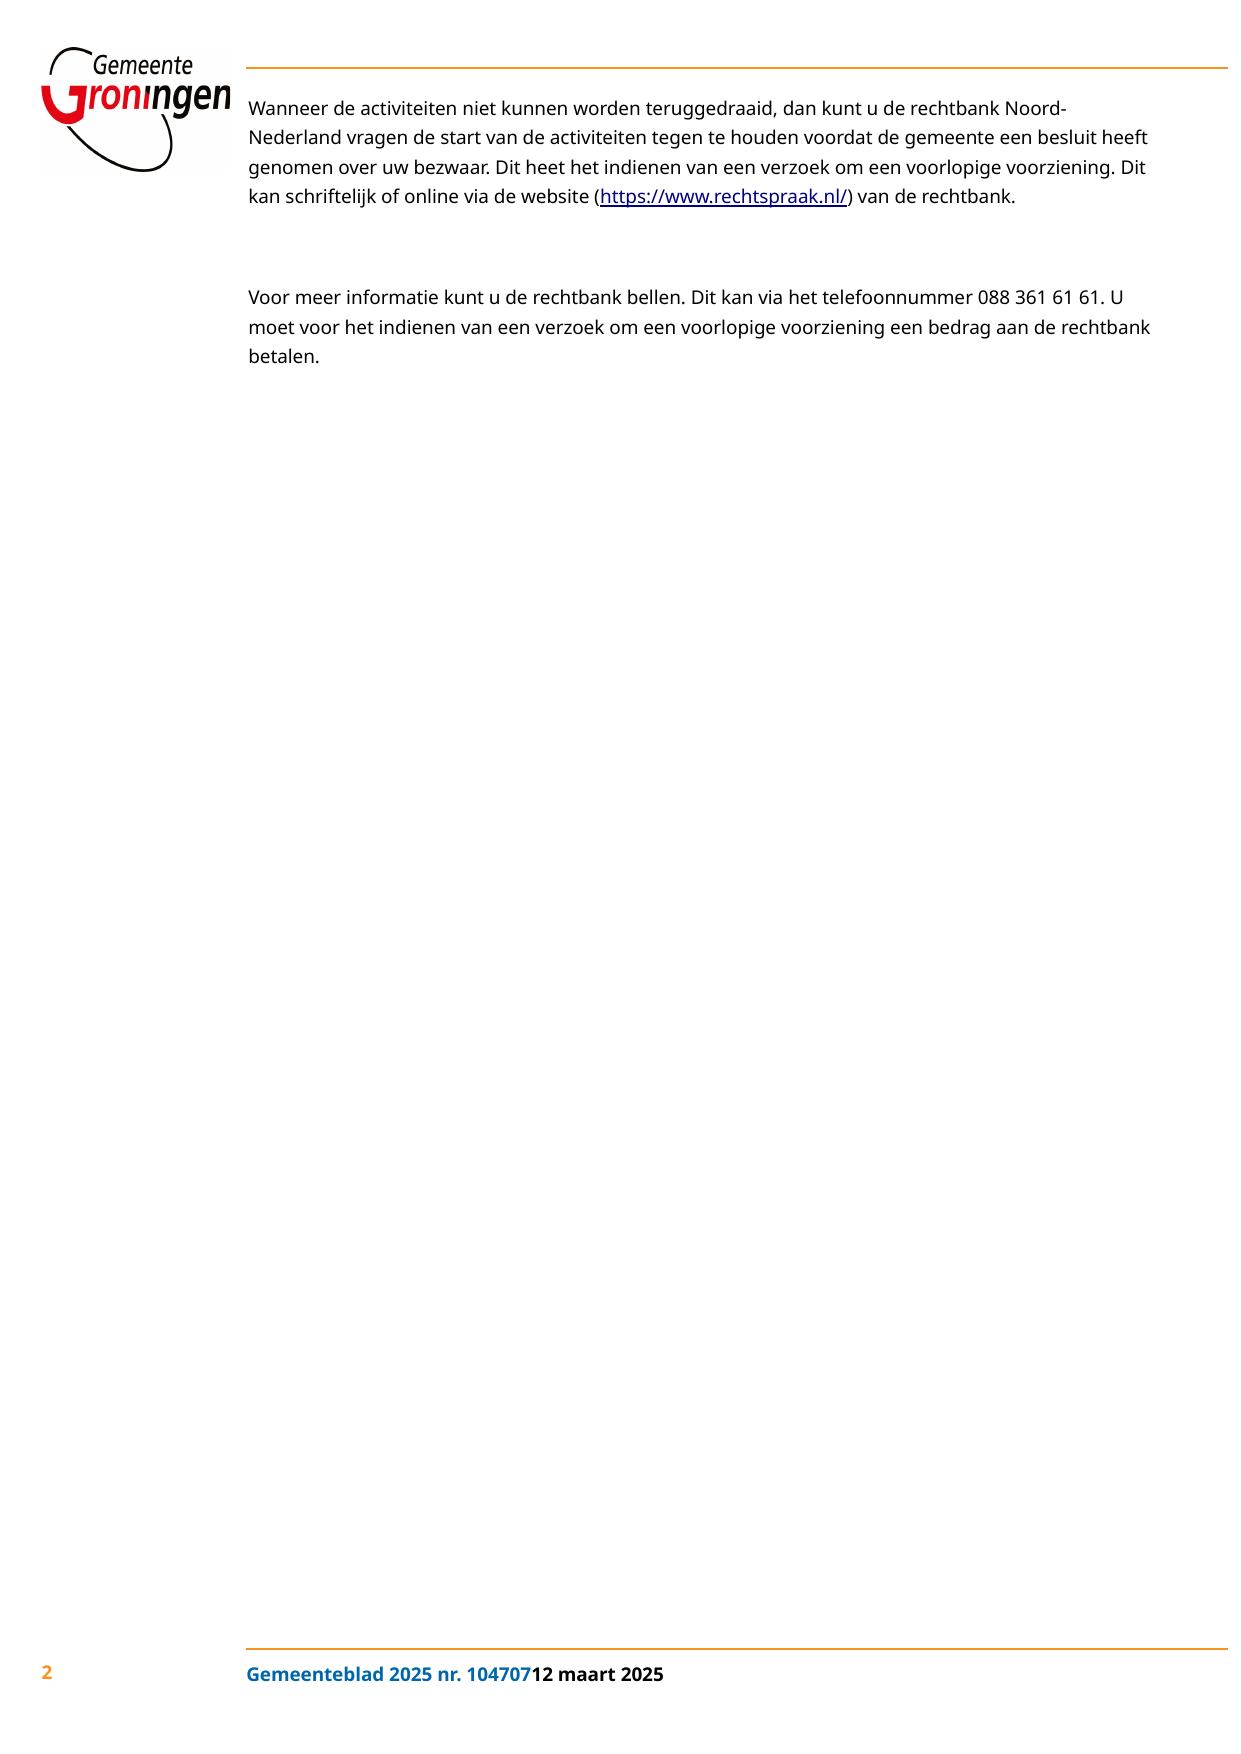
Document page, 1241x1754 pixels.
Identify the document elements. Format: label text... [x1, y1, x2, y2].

text Wanneer de activiteiten niet kunnen worden teruggedraaid, dan kunt u de rechtbank Noord-Nederland vragen de start van de activiteiten tegen te houden voordat de gemeente een besluit heeft genomen over uw bezwaar. Dit heet het indienen van een verzoek om een voorlopige voorziening. Dit kan schriftelijk of online via de website (https://www.rechtspraak.nl/) van de rechtbank. [248, 95, 1152, 209]
text Voor meer informatie kunt u de rechtbank bellen. Dit kan via het telefoonnummer 088 361 61 61. U moet voor het indienen van een verzoek om een voorlopige voorziening een bedrag aan de rechtbank betalen. [248, 284, 1152, 369]
picture [41, 47, 231, 172]
